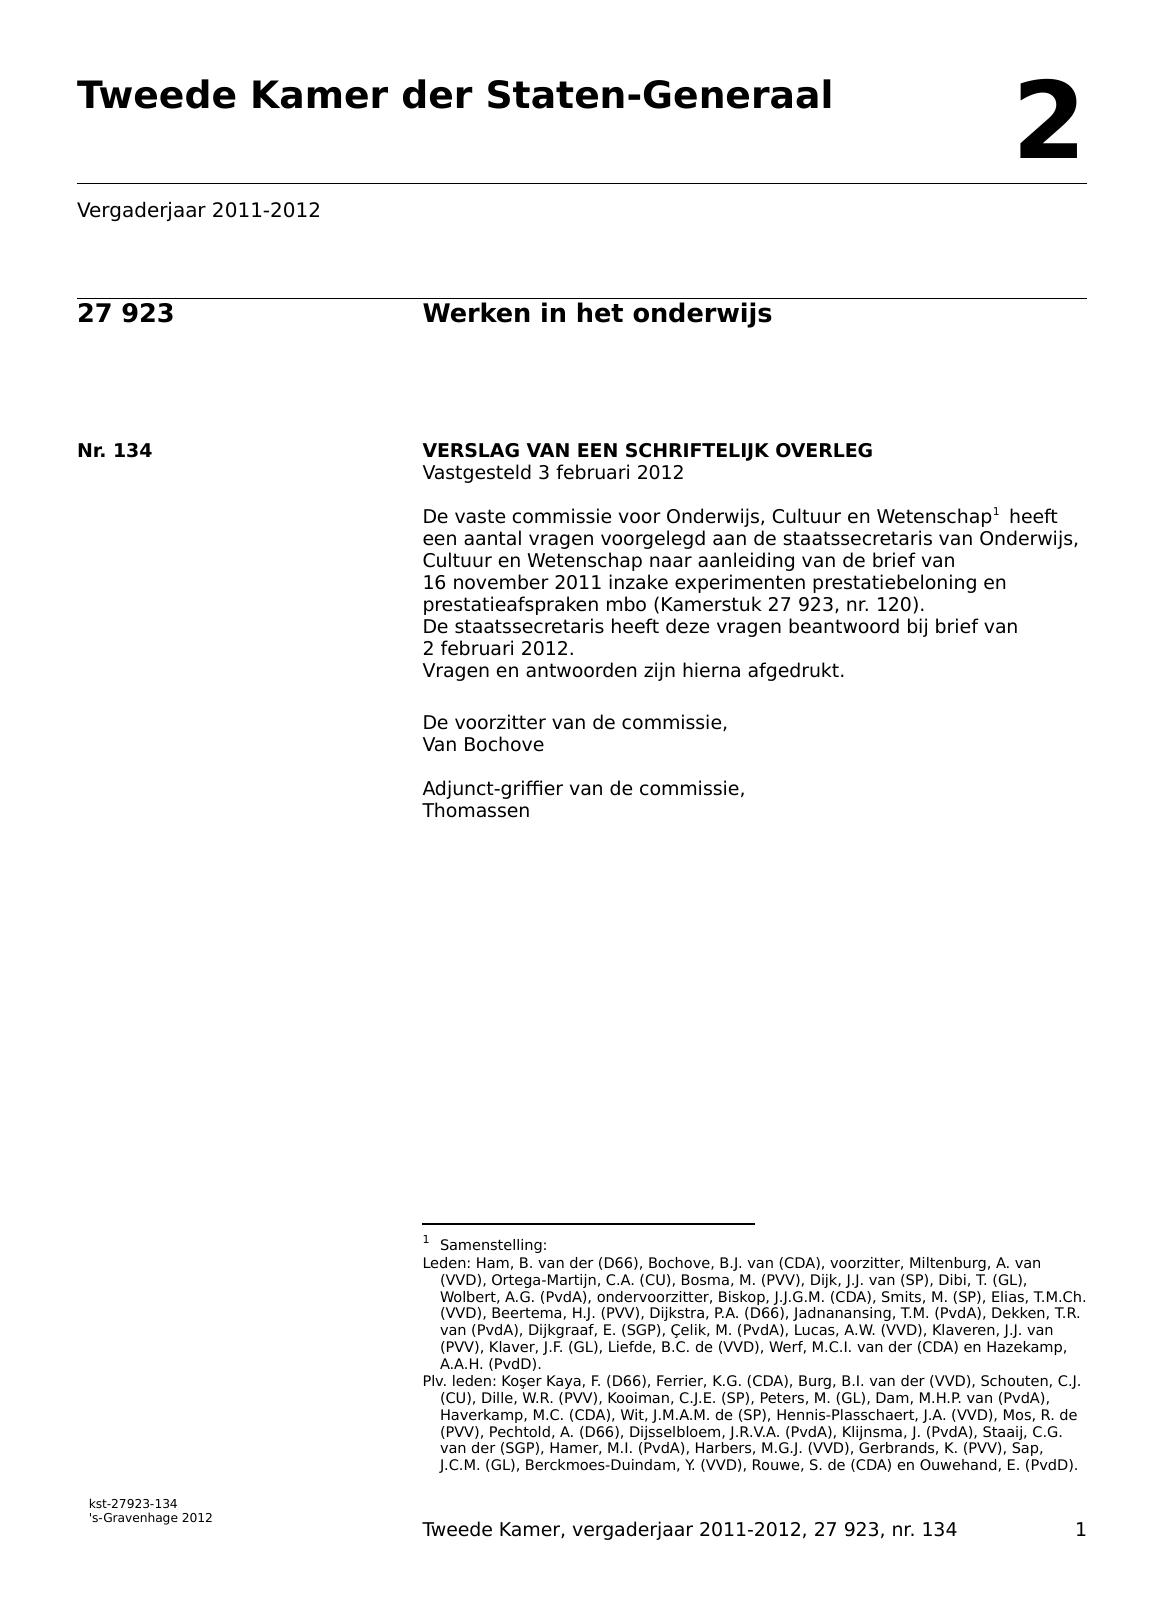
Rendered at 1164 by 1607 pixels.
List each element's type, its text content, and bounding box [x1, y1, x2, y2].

subtitle Nr. 134 VERSLAG VAN EEN SCHRIFTELIJK OVERLEG [77, 440, 1087, 462]
table_cell Vergaderjaar 2011-2012 [77, 184, 1087, 298]
subtitle 27 923 Werken in het onderwijs [77, 299, 1087, 329]
text Samenstelling: [422, 1233, 1087, 1255]
text De voorzitter van de commissie, Van Bochove [422, 712, 1087, 756]
text kst-27923-134 [88, 1497, 323, 1511]
text 's-Gravenhage 2012 [88, 1511, 323, 1525]
text Vastgesteld 3 februari 2012 [422, 462, 1087, 484]
text Leden: Ham, B. van der (D66), Bochove, B.J. van (CDA), voorzitter, Miltenburg, A. van (VVD), Ortega-Martijn, C.A. (CU), Bosma, M. (PVV), Dijk, J.J. van (SP), Dibi, T. (GL), Wolbert, A.G. (PvdA), ondervoorzitter, Biskop, J.J.G.M. (CDA), Smits, M. (SP), Elias, T.M.Ch. (VVD), Beertema, H.J. (PVV), Dijkstra, P.A. (D66), Jadnanansing, T.M. (PvdA), Dekken, T.R. van (PvdA), Dijkgraaf, E. (SGP), Çelik, M. (PvdA), Lucas, A.W. (VVD), Klaveren, J.J. van (PVV), Klaver, J.F. (GL), Liefde, B.C. de (VVD), Werf, M.C.I. van der (CDA) en Hazekamp, A.A.H. (PvdD). [422, 1255, 1087, 1373]
text Adjunct-griffier van de commissie, Thomassen [422, 778, 1087, 822]
text De staatssecretaris heeft deze vragen beantwoord bij brief van 2 februari 2012. [422, 616, 1087, 660]
text Vragen en antwoorden zijn hierna afgedrukt. [422, 660, 1087, 682]
text De vaste commissie voor Onderwijs, Cultuur en Wetenschap heeft een aantal vragen voorgelegd aan de staatssecretaris van Onderwijs, Cultuur en Wetenschap naar aanleiding van de brief van 16 november 2011 inzake experimenten prestatiebeloning en prestatieafspraken mbo (Kamerstuk 27 923, nr. 120). [422, 506, 1087, 616]
text Plv. leden: Koşer Kaya, F. (D66), Ferrier, K.G. (CDA), Burg, B.I. van der (VVD), Schouten, C.J. (CU), Dille, W.R. (PVV), Kooiman, C.J.E. (SP), Peters, M. (GL), Dam, M.H.P. van (PvdA), Haverkamp, M.C. (CDA), Wit, J.M.A.M. de (SP), Hennis-Plasschaert, J.A. (VVD), Mos, R. de (PVV), Pechtold, A. (D66), Dijsselbloem, J.R.V.A. (PvdA), Klijnsma, J. (PvdA), Staaij, C.G. van der (SGP), Hamer, M.I. (PvdA), Harbers, M.G.J. (VVD), Gerbrands, K. (PVV), Sap, J.C.M. (GL), Berckmoes-Duindam, Y. (VVD), Rouwe, S. de (CDA) en Ouwehand, E. (PvdD). [422, 1373, 1087, 1474]
table_header Tweede Kamer der Staten-Generaal [77, 59, 886, 183]
table_header 2 [886, 59, 1087, 183]
